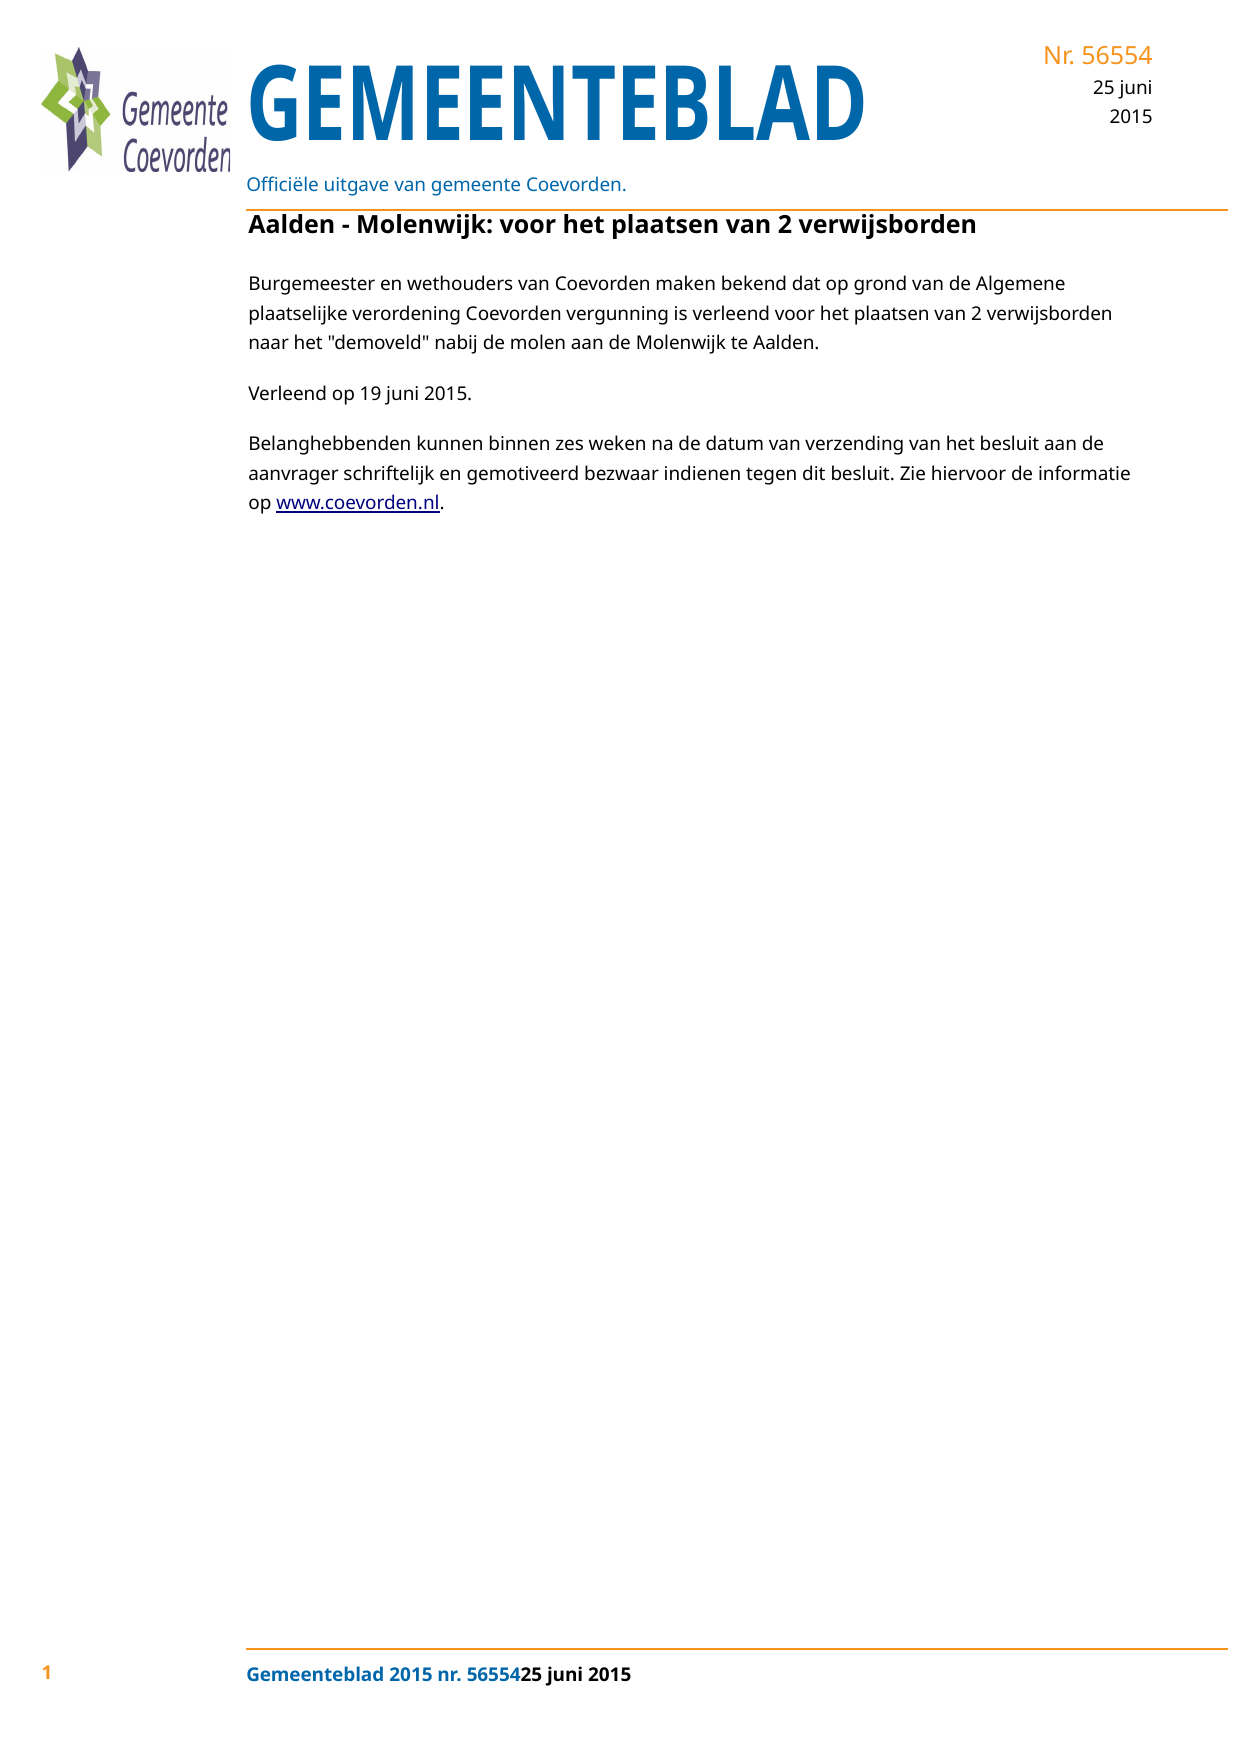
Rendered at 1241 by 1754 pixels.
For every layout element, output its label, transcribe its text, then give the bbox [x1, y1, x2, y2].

picture [41, 47, 231, 172]
text Burgemeester en wethouders van Coevorden maken bekend dat op grond van de Algemene plaatselijke verordening Coevorden vergunning is verleend voor het plaatsen van 2 verwijsborden naar het "demoveld" nabij de molen aan de Molenwijk te Aalden. [248, 270, 1152, 355]
text Belanghebbenden kunnen binnen zes weken na de datum van verzending van het besluit aan de aanvrager schriftelijk en gemotiveerd bezwaar indienen tegen dit besluit. Zie hiervoor de informatie op www.coevorden.nl. [248, 430, 1152, 515]
text Verleend op 19 juni 2015. [248, 380, 1152, 406]
text Aalden - Molenwijk: voor het plaatsen van 2 verwijsborden [248, 211, 1152, 241]
